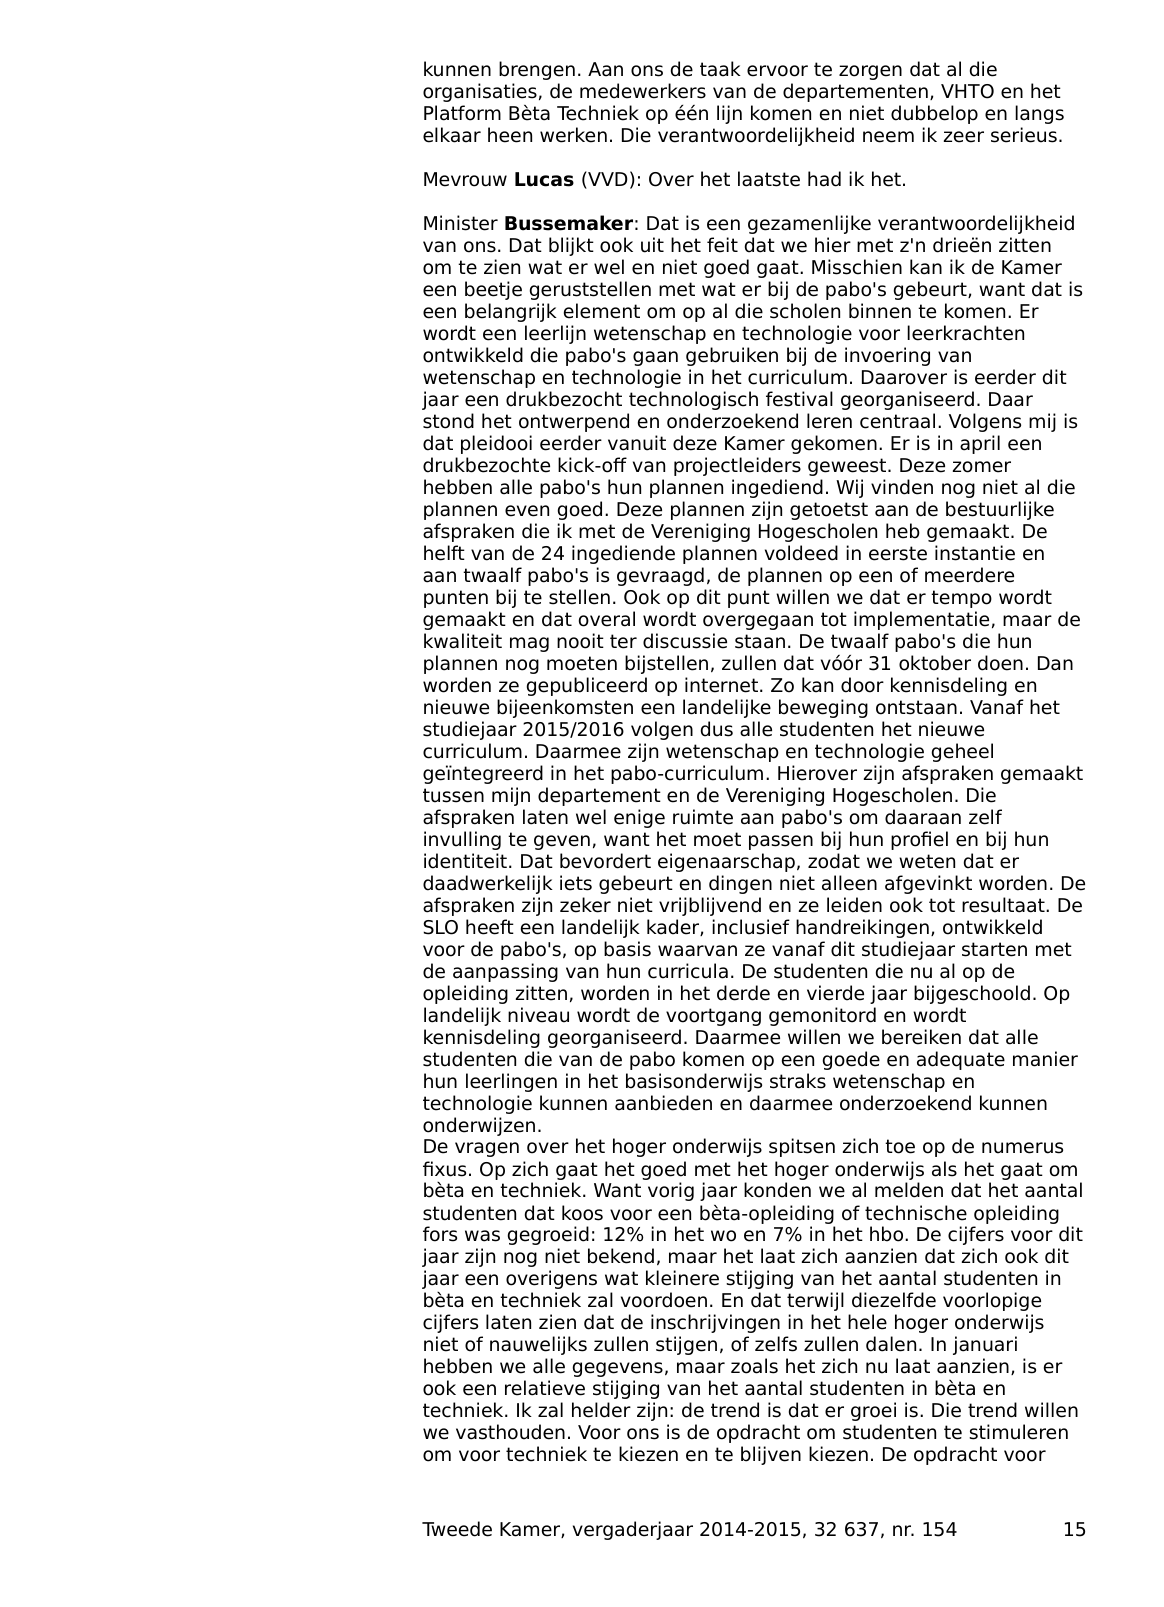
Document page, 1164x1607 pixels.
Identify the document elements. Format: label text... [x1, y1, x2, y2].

text De vragen over het hoger onderwijs spitsen zich toe op de numerus fixus. Op zich gaat het goed met het hoger onderwijs als het gaat om bèta en techniek. Want vorig jaar konden we al melden dat het aantal studenten dat koos voor een bèta-opleiding of technische opleiding fors was gegroeid: 12% in het wo en 7% in het hbo. De cijfers voor dit jaar zijn nog niet bekend, maar het laat zich aanzien dat zich ook dit jaar een overigens wat kleinere stijging van het aantal studenten in bèta en techniek zal voordoen. En dat terwijl diezelfde voorlopige cijfers laten zien dat de inschrijvingen in het hele hoger onderwijs niet of nauwelijks zullen stijgen, of zelfs zullen dalen. In januari hebben we alle gegevens, maar zoals het zich nu laat aanzien, is er ook een relatieve stijging van het aantal studenten in bèta en techniek. Ik zal helder zijn: de trend is dat er groei is. Die trend willen we vasthouden. Voor ons is de opdracht om studenten te stimuleren om voor techniek te kiezen en te blijven kiezen. De opdracht voor [422, 1136, 1087, 1466]
text Minister Bussemaker: Dat is een gezamenlijke verantwoordelijkheid van ons. Dat blijkt ook uit het feit dat we hier met z'n drieën zitten om te zien wat er wel en niet goed gaat. Misschien kan ik de Kamer een beetje geruststellen met wat er bij de pabo's gebeurt, want dat is een belangrijk element om op al die scholen binnen te komen. Er wordt een leerlijn wetenschap en technologie voor leerkrachten ontwikkeld die pabo's gaan gebruiken bij de invoering van wetenschap en technologie in het curriculum. Daarover is eerder dit jaar een drukbezocht technologisch festival georganiseerd. Daar stond het ontwerpend en onderzoekend leren centraal. Volgens mij is dat pleidooi eerder vanuit deze Kamer gekomen. Er is in april een drukbezochte kick-off van projectleiders geweest. Deze zomer hebben alle pabo's hun plannen ingediend. Wij vinden nog niet al die plannen even goed. Deze plannen zijn getoetst aan de bestuurlijke afspraken die ik met de Vereniging Hogescholen heb gemaakt. De helft van de 24 ingediende plannen voldeed in eerste instantie en aan twaalf pabo's is gevraagd, de plannen op een of meerdere punten bij te stellen. Ook op dit punt willen we dat er tempo wordt gemaakt en dat overal wordt overgegaan tot implementatie, maar de kwaliteit mag nooit ter discussie staan. De twaalf pabo's die hun plannen nog moeten bijstellen, zullen dat vóór 31 oktober doen. Dan worden ze gepubliceerd op internet. Zo kan door kennisdeling en nieuwe bijeenkomsten een landelijke beweging ontstaan. Vanaf het studiejaar 2015/2016 volgen dus alle studenten het nieuwe curriculum. Daarmee zijn wetenschap en technologie geheel geïntegreerd in het pabo-curriculum. Hierover zijn afspraken gemaakt tussen mijn departement en de Vereniging Hogescholen. Die afspraken laten wel enige ruimte aan pabo's om daaraan zelf invulling te geven, want het moet passen bij hun profiel en bij hun identiteit. Dat bevordert eigenaarschap, zodat we weten dat er daadwerkelijk iets gebeurt en dingen niet alleen afgevinkt worden. De afspraken zijn zeker niet vrijblijvend en ze leiden ook tot resultaat. De SLO heeft een landelijk kader, inclusief handreikingen, ontwikkeld voor de pabo's, op basis waarvan ze vanaf dit studiejaar starten met de aanpassing van hun curricula. De studenten die nu al op de opleiding zitten, worden in het derde en vierde jaar bijgeschoold. Op landelijk niveau wordt de voortgang gemonitord en wordt kennisdeling georganiseerd. Daarmee willen we bereiken dat alle studenten die van de pabo komen op een goede en adequate manier hun leerlingen in het basisonderwijs straks wetenschap en technologie kunnen aanbieden en daarmee onderzoekend kunnen onderwijzen. [422, 213, 1087, 1136]
text Mevrouw Lucas (VVD): Over het laatste had ik het. [422, 169, 1087, 191]
text kunnen brengen. Aan ons de taak ervoor te zorgen dat al die organisaties, de medewerkers van de departementen, VHTO en het Platform Bèta Techniek op één lijn komen en niet dubbelop en langs elkaar heen werken. Die verantwoordelijkheid neem ik zeer serieus. [422, 59, 1087, 147]
